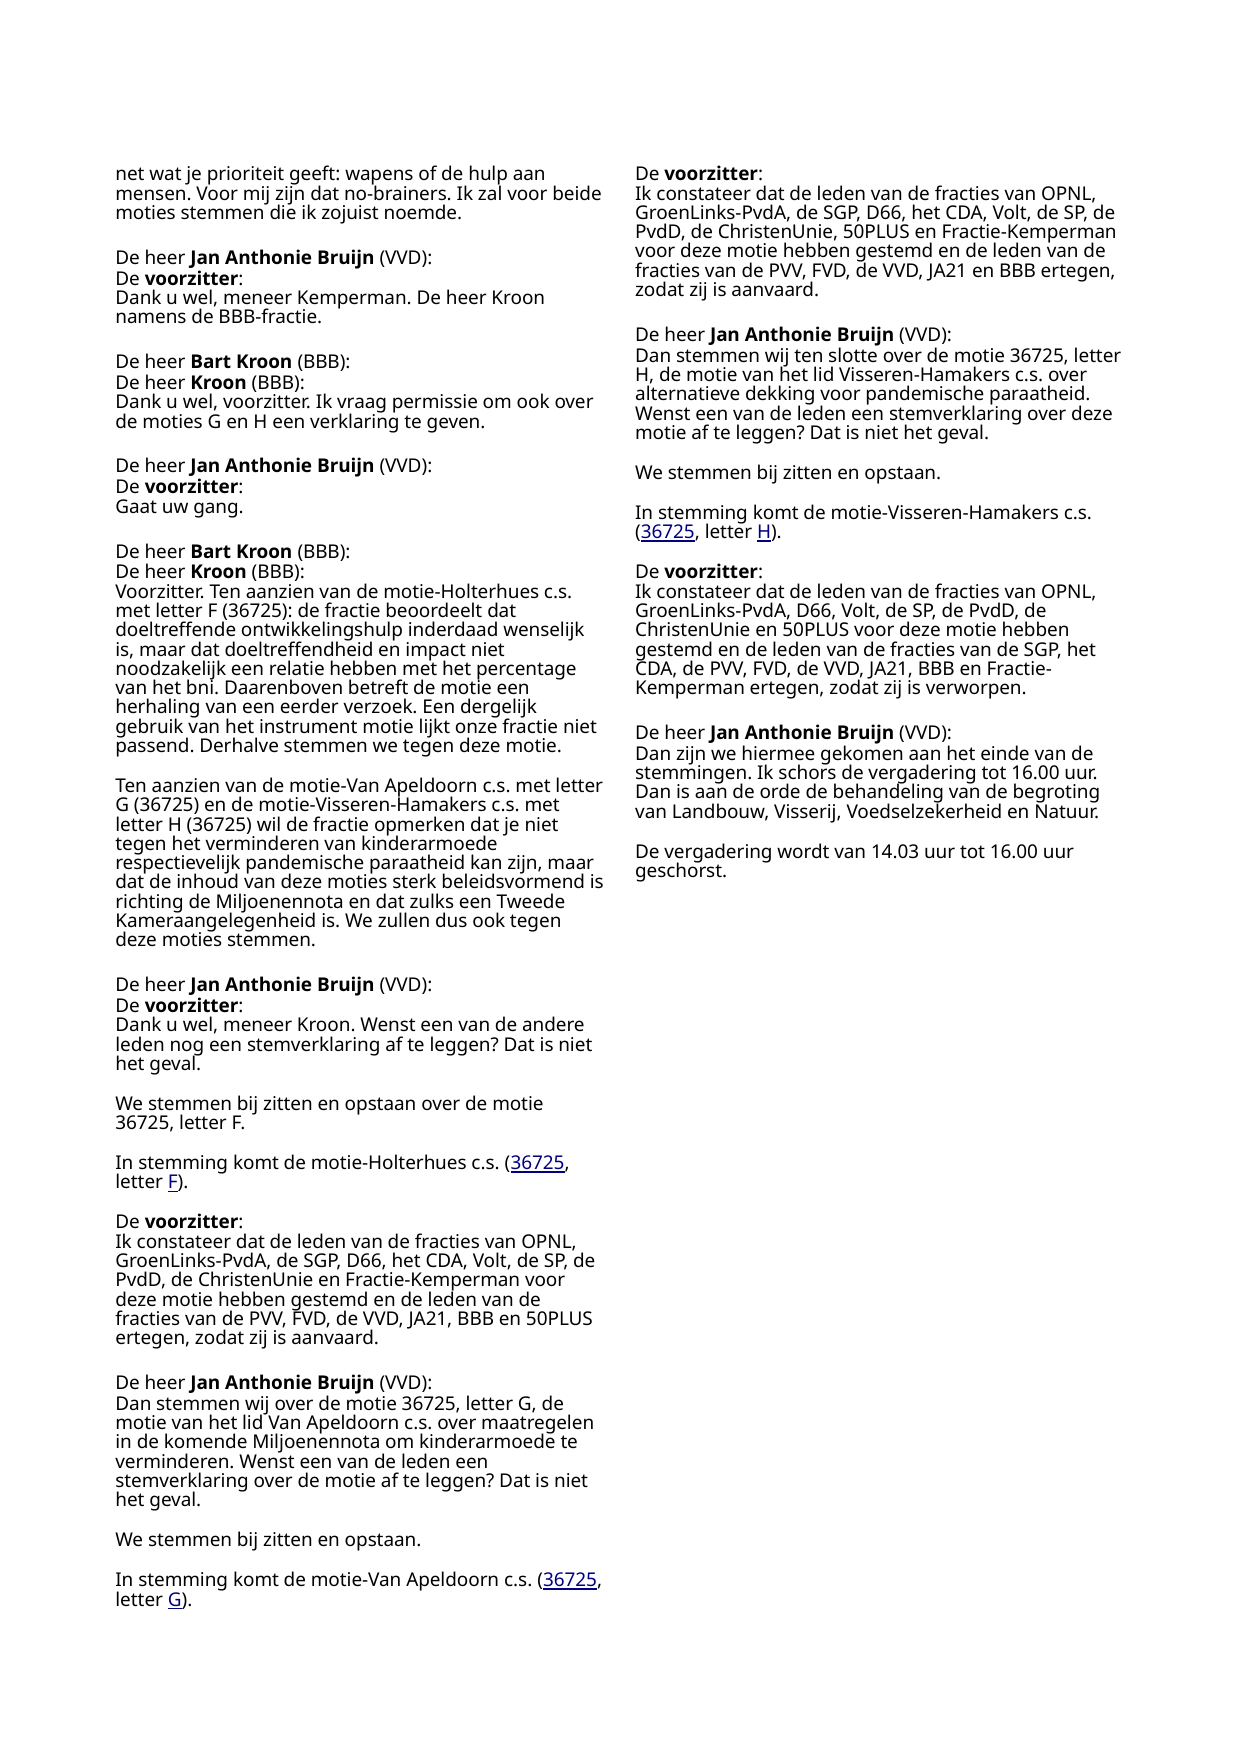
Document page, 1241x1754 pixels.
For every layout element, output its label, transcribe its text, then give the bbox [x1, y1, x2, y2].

text Dan stemmen wij over de motie 36725, letter G, de motie van het lid Van Apeldoorn c.s. over maatregelen in de komende Miljoenennota om kinderarmoede te verminderen. Wenst een van de leden een stemverklaring over de motie af te leggen? Dat is niet het geval. [115, 1395, 605, 1511]
text De heer Jan Anthonie Bruijn (VVD): [115, 453, 605, 478]
text De voorzitter: [115, 1213, 605, 1233]
text De heer Jan Anthonie Bruijn (VVD): [635, 321, 1125, 347]
text In stemming komt de motie-Van Apeldoorn c.s. (36725, letter G). [115, 1571, 605, 1610]
text Ik constateer dat de leden van de fracties van OPNL, GroenLinks-PvdA, de SGP, D66, het CDA, Volt, de SP, de PvdD, de ChristenUnie en Fractie-Kemperman voor deze motie hebben gestemd en de leden van de fracties van de PVV, FVD, de VVD, JA21, BBB en 50PLUS ertegen, zodat zij is aanvaard. [115, 1233, 605, 1348]
text De voorzitter: [115, 270, 605, 289]
text Ik constateer dat de leden van de fracties van OPNL, GroenLinks-PvdA, D66, Volt, de SP, de PvdD, de ChristenUnie en 50PLUS voor deze motie hebben gestemd en de leden van de fracties van de SGP, het CDA, de PVV, FVD, de VVD, JA21, BBB en Fractie-Kemperman ertegen, zodat zij is verworpen. [635, 583, 1125, 698]
text Dan stemmen wij ten slotte over de motie 36725, letter H, de motie van het lid Visseren-Hamakers c.s. over alternatieve dekking voor pandemische paraatheid. Wenst een van de leden een stemverklaring over deze motie af te leggen? Dat is niet het geval. [635, 347, 1125, 443]
text Dank u wel, meneer Kroon. Wenst een van de andere leden nog een stemverklaring af te leggen? Dat is niet het geval. [115, 1016, 605, 1074]
text De heer Jan Anthonie Bruijn (VVD): [115, 244, 605, 270]
text Voorzitter. Ten aanzien van de motie-Holterhues c.s. met letter F (36725): de fractie beoordeelt dat doeltreffende ontwikkelingshulp inderdaad wenselijk is, maar dat doeltreffendheid en impact niet noodzakelijk een relatie hebben met het percentage van het bni. Daarenboven betreft de motie een herhaling van een eerder verzoek. Een dergelijk gebruik van het instrument motie lijkt onze fractie niet passend. Derhalve stemmen we tegen deze motie. [115, 583, 605, 756]
text De heer Bart Kroon (BBB): [115, 348, 605, 374]
text Ik constateer dat de leden van de fracties van OPNL, GroenLinks-PvdA, de SGP, D66, het CDA, Volt, de SP, de PvdD, de ChristenUnie, 50PLUS en Fractie-Kemperman voor deze motie hebben gestemd en de leden van de fracties van de PVV, FVD, de VVD, JA21 en BBB ertegen, zodat zij is aanvaard. [635, 185, 1125, 300]
text Gaat uw gang. [115, 498, 605, 517]
text De voorzitter: [635, 563, 1125, 583]
text De heer Jan Anthonie Bruijn (VVD): [635, 719, 1125, 745]
text De heer Jan Anthonie Bruijn (VVD): [115, 971, 605, 997]
text De voorzitter: [115, 997, 605, 1016]
text Ten aanzien van de motie-Van Apeldoorn c.s. met letter G (36725) en de motie-Visseren-Hamakers c.s. met letter H (36725) wil de fractie opmerken dat je niet tegen het verminderen van kinderarmoede respectievelijk pandemische paraatheid kan zijn, maar dat de inhoud van deze moties sterk beleidsvormend is richting de Miljoenennota en dat zulks een Tweede Kameraangelegenheid is. We zullen dus ook tegen deze moties stemmen. [115, 777, 605, 950]
text We stemmen bij zitten en opstaan over de motie 36725, letter F. [115, 1095, 605, 1133]
text De heer Kroon (BBB): [115, 374, 605, 393]
text net wat je prioriteit geeft: wapens of de hulp aan mensen. Voor mij zijn dat no-brainers. Ik zal voor beide moties stemmen die ik zojuist noemde. [115, 165, 605, 223]
text We stemmen bij zitten en opstaan. [635, 464, 1125, 483]
text De heer Kroon (BBB): [115, 563, 605, 583]
text De heer Bart Kroon (BBB): [115, 538, 605, 563]
text De vergadering wordt van 14.03 uur tot 16.00 uur geschorst. [635, 843, 1125, 881]
text Dank u wel, meneer Kemperman. De heer Kroon namens de BBB-fractie. [115, 289, 605, 327]
text In stemming komt de motie-Visseren-Hamakers c.s. (36725, letter H). [635, 504, 1125, 543]
text De heer Jan Anthonie Bruijn (VVD): [115, 1369, 605, 1395]
text Dan zijn we hiermee gekomen aan het einde van de stemmingen. Ik schors de vergadering tot 16.00 uur. Dan is aan de orde de behandeling van de begroting van Landbouw, Visserij, Voedselzekerheid en Natuur. [635, 745, 1125, 822]
text In stemming komt de motie-Holterhues c.s. (36725, letter F). [115, 1154, 605, 1193]
text De voorzitter: [115, 478, 605, 498]
text De voorzitter: [635, 165, 1125, 185]
text We stemmen bij zitten en opstaan. [115, 1531, 605, 1551]
text Dank u wel, voorzitter. Ik vraag permissie om ook over de moties G en H een verklaring te geven. [115, 393, 605, 432]
